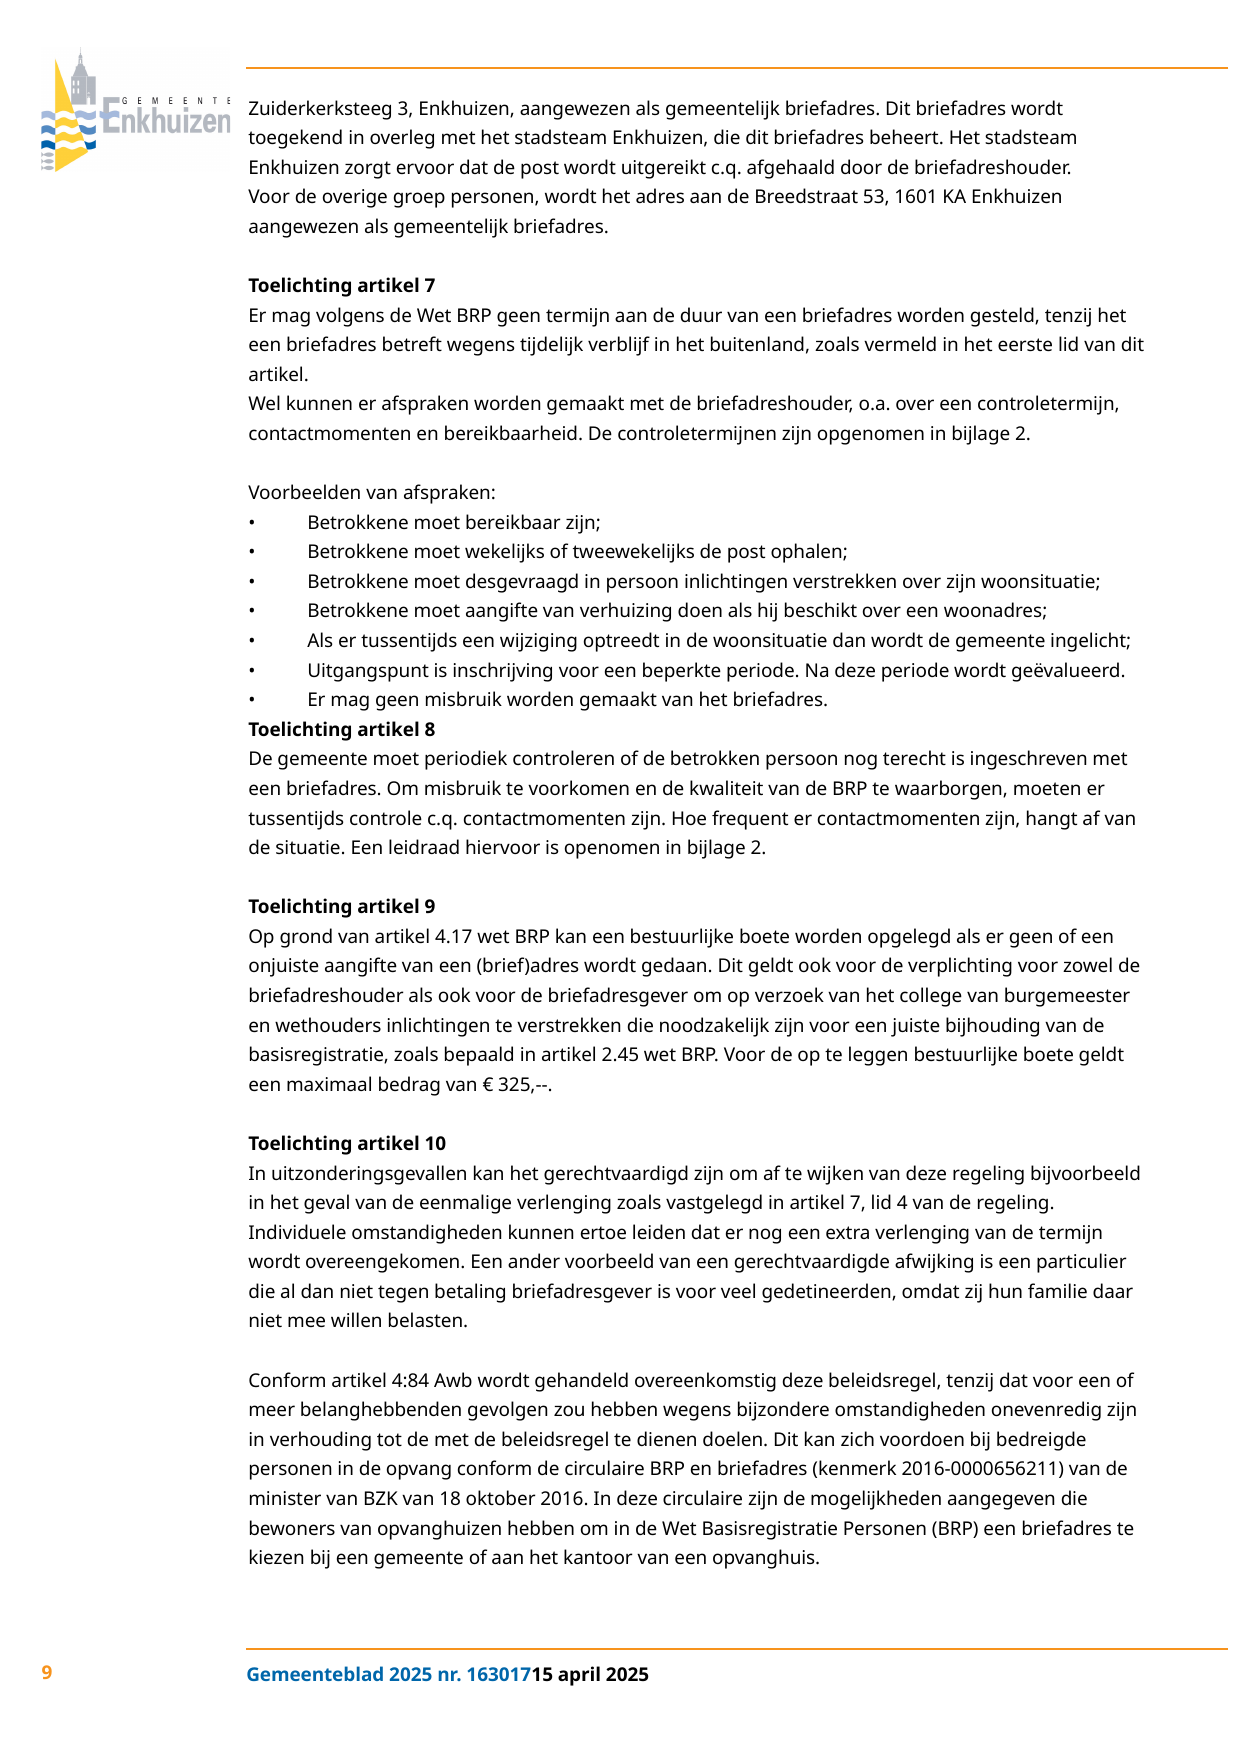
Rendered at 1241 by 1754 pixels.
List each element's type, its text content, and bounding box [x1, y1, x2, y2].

text Toelichting artikel 8 [248, 716, 1152, 742]
list Er mag geen misbruik worden gemaakt van het briefadres. [248, 686, 1152, 712]
text Voorbeelden van afspraken: [248, 479, 1152, 505]
text Conform artikel 4:84 Awb wordt gehandeld overeenkomstig deze beleidsregel, tenzij dat voor een of meer belanghebbenden gevolgen zou hebben wegens bijzondere omstandigheden onevenredig zijn in verhouding tot de met de beleidsregel te dienen doelen. Dit kan zich voordoen bij bedreigde personen in de opvang conform de circulaire BRP en briefadres (kenmerk 2016-0000656211) van de minister van BZK van 18 oktober 2016. In deze circulaire zijn de mogelijkheden aangegeven die bewoners van opvanghuizen hebben om in de Wet Basisregistratie Personen (BRP) een briefadres te kiezen bij een gemeente of aan het kantoor van een opvanghuis. [248, 1367, 1152, 1570]
list Uitgangspunt is inschrijving voor een beperkte periode. Na deze periode wordt geëvalueerd. [248, 657, 1152, 683]
list Betrokkene moet aangifte van verhuizing doen als hij beschikt over een woonadres; [248, 598, 1152, 623]
text Toelichting artikel 9 [248, 893, 1152, 919]
text In uitzonderingsgevallen kan het gerechtvaardigd zijn om af te wijken van deze regeling bijvoorbeeld in het geval van de eenmalige verlenging zoals vastgelegd in artikel 7, lid 4 van de regeling. Individuele omstandigheden kunnen ertoe leiden dat er nog een extra verlenging van de termijn wordt overeengekomen. Een ander voorbeeld van een gerechtvaardigde afwijking is een particulier die al dan niet tegen betaling briefadresgever is voor veel gedetineerden, omdat zij hun familie daar niet mee willen belasten. [248, 1160, 1152, 1333]
list Betrokkene moet bereikbaar zijn; [248, 509, 1152, 535]
text Op grond van artikel 4.17 wet BRP kan een bestuurlijke boete worden opgelegd als er geen of een onjuiste aangifte van een (brief)adres wordt gedaan. Dit geldt ook voor de verplichting voor zowel de briefadreshouder als ook voor de briefadresgever om op verzoek van het college van burgemeester en wethouders inlichtingen te verstrekken die noodzakelijk zijn voor een juiste bijhouding van de basisregistratie, zoals bepaald in artikel 2.45 wet BRP. Voor de op te leggen bestuurlijke boete geldt een maximaal bedrag van € 325,--. [248, 923, 1152, 1097]
list Als er tussentijds een wijziging optreedt in de woonsituatie dan wordt de gemeente ingelicht; [248, 627, 1152, 653]
text Toelichting artikel 7 [248, 272, 1152, 298]
picture [41, 47, 231, 172]
text De gemeente moet periodiek controleren of de betrokken persoon nog terecht is ingeschreven met een briefadres. Om misbruik te voorkomen en de kwaliteit van de BRP te waarborgen, moeten er tussentijds controle c.q. contactmomenten zijn. Hoe frequent er contactmomenten zijn, hangt af van de situatie. Een leidraad hiervoor is openomen in bijlage 2. [248, 746, 1152, 860]
list Betrokkene moet desgevraagd in persoon inlichtingen verstrekken over zijn woonsituatie; [248, 568, 1152, 594]
list Betrokkene moet wekelijks of tweewekelijks de post ophalen; [248, 538, 1152, 564]
text Toelichting artikel 10 [248, 1130, 1152, 1156]
text Er mag volgens de Wet BRP geen termijn aan de duur van een briefadres worden gesteld, tenzij het een briefadres betreft wegens tijdelijk verblijf in het buitenland, zoals vermeld in het eerste lid van dit artikel. [248, 302, 1152, 387]
text Wel kunnen er afspraken worden gemaakt met de briefadreshouder, o.a. over een controletermijn, contactmomenten en bereikbaarheid. De controletermijnen zijn opgenomen in bijlage 2. [248, 391, 1152, 446]
text Zuiderkerksteeg 3, Enkhuizen, aangewezen als gemeentelijk briefadres. Dit briefadres wordt toegekend in overleg met het stadsteam Enkhuizen, die dit briefadres beheert. Het stadsteam Enkhuizen zorgt ervoor dat de post wordt uitgereikt c.q. afgehaald door de briefadreshouder. [248, 95, 1152, 180]
text Voor de overige groep personen, wordt het adres aan de Breedstraat 53, 1601 KA Enkhuizen aangewezen als gemeentelijk briefadres. [248, 183, 1152, 239]
